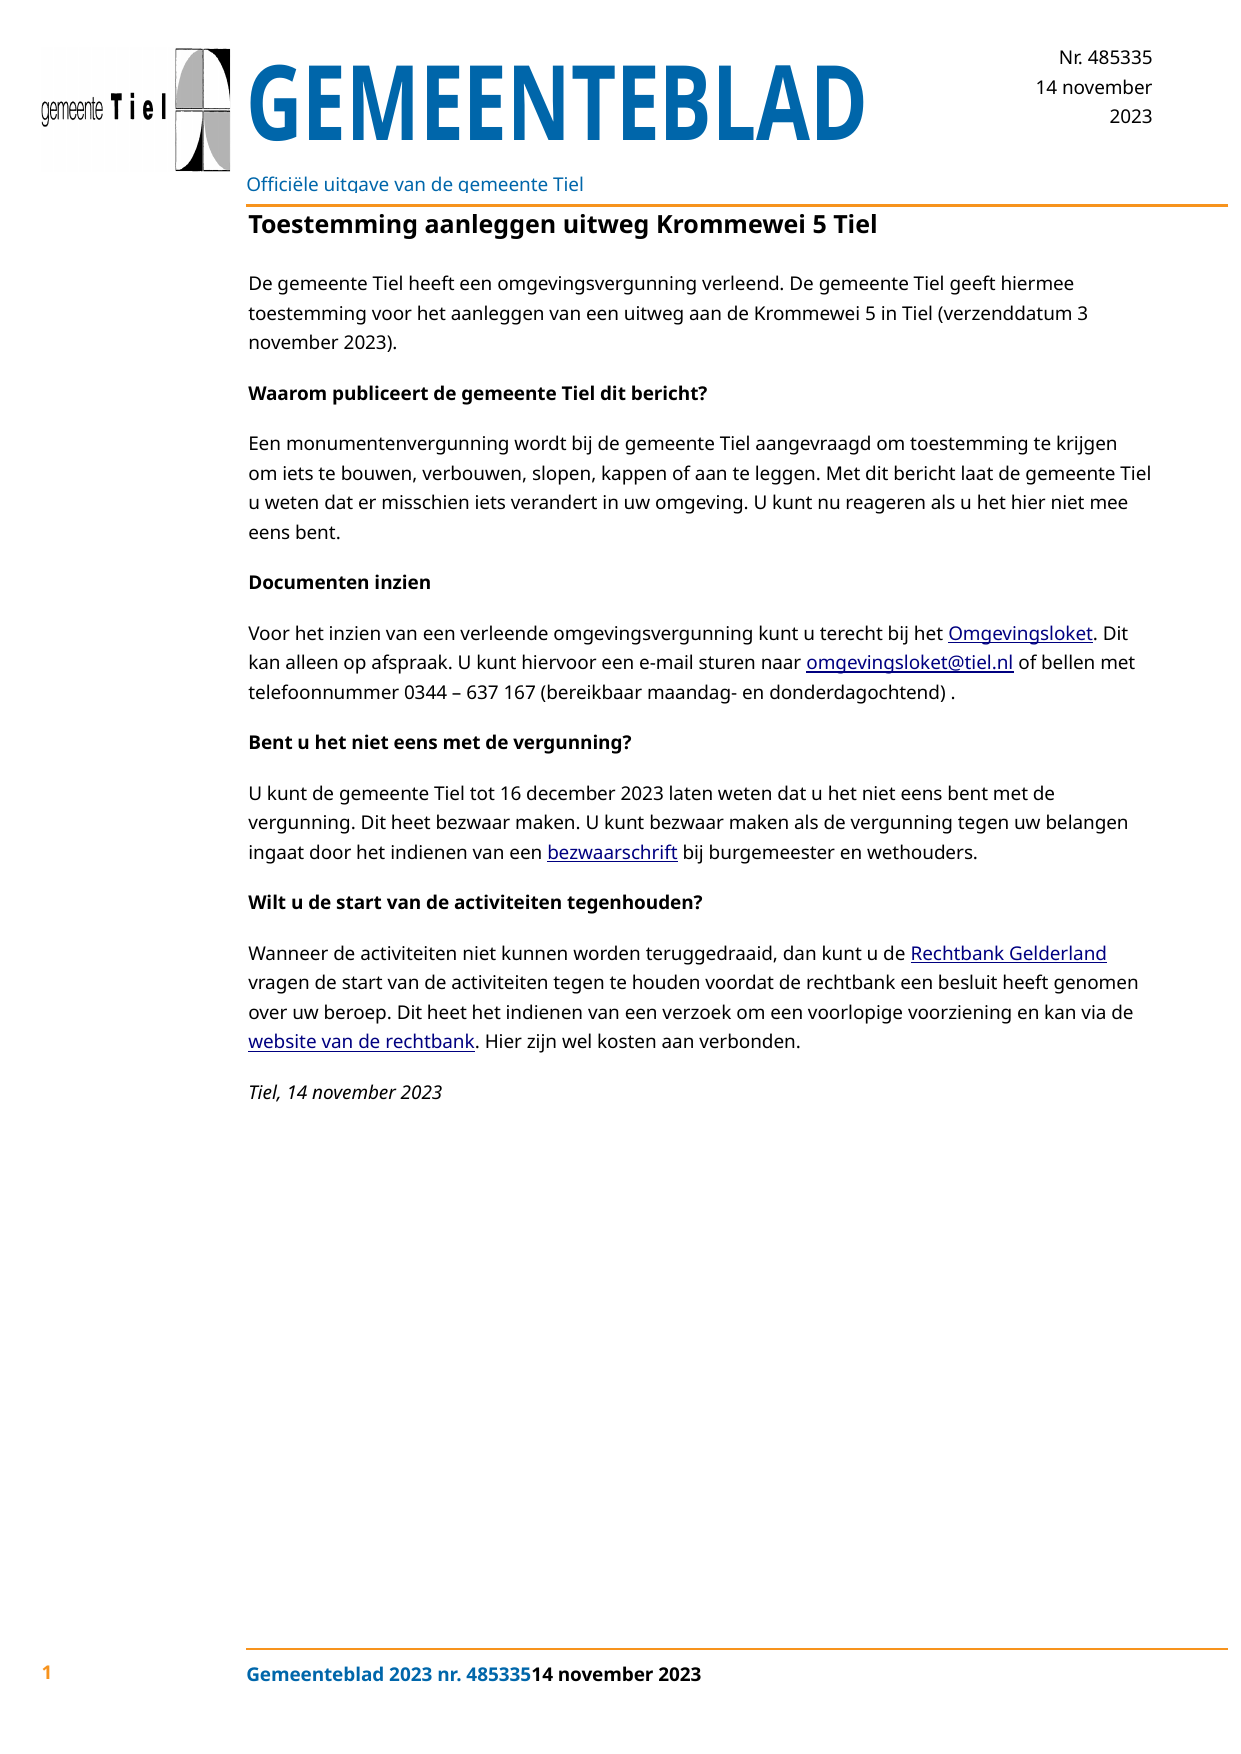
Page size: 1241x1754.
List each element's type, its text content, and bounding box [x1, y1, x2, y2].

text U kunt de gemeente Tiel tot 16 december 2023 laten weten dat u het niet eens bent met de vergunning. Dit heet bezwaar maken. U kunt bezwaar maken als de vergunning tegen uw belangen ingaat door het indienen van een bezwaarschrift bij burgemeester en wethouders. [248, 780, 1152, 865]
text Toestemming aanleggen uitweg Krommewei 5 Tiel [248, 207, 1152, 241]
text Voor het inzien van een verleende omgevingsvergunning kunt u terecht bij het Omgevingsloket. Dit kan alleen op afspraak. U kunt hiervoor een e-mail sturen naar omgevingsloket@tiel.nl of bellen met telefoonnummer 0344 – 637 167 (bereikbaar maandag- en donderdagochtend) . [248, 620, 1152, 705]
text Wilt u de start van de activiteiten tegenhouden? [248, 889, 1152, 915]
text Documenten inzien [248, 569, 1152, 595]
picture [41, 47, 231, 172]
text Tiel, 14 november 2023 [248, 1079, 1152, 1105]
text Een monumentenvergunning wordt bij de gemeente Tiel aangevraagd om toestemming te krijgen om iets te bouwen, verbouwen, slopen, kappen of aan te leggen. Met dit bericht laat de gemeente Tiel u weten dat er misschien iets verandert in uw omgeving. U kunt nu reageren als u het hier niet mee eens bent. [248, 430, 1152, 545]
text Wanneer de activiteiten niet kunnen worden teruggedraaid, dan kunt u de Rechtbank Gelderland vragen de start van de activiteiten tegen te houden voordat de rechtbank een besluit heeft genomen over uw beroep. Dit heet het indienen van een verzoek om een voorlopige voorziening en kan via de website van de rechtbank. Hier zijn wel kosten aan verbonden. [248, 940, 1152, 1054]
text Waarom publiceert de gemeente Tiel dit bericht? [248, 380, 1152, 406]
text Bent u het niet eens met de vergunning? [248, 729, 1152, 755]
text De gemeente Tiel heeft een omgevingsvergunning verleend. De gemeente Tiel geeft hiermee toestemming voor het aanleggen van een uitweg aan de Krommewei 5 in Tiel (verzenddatum 3 november 2023). [248, 270, 1152, 355]
